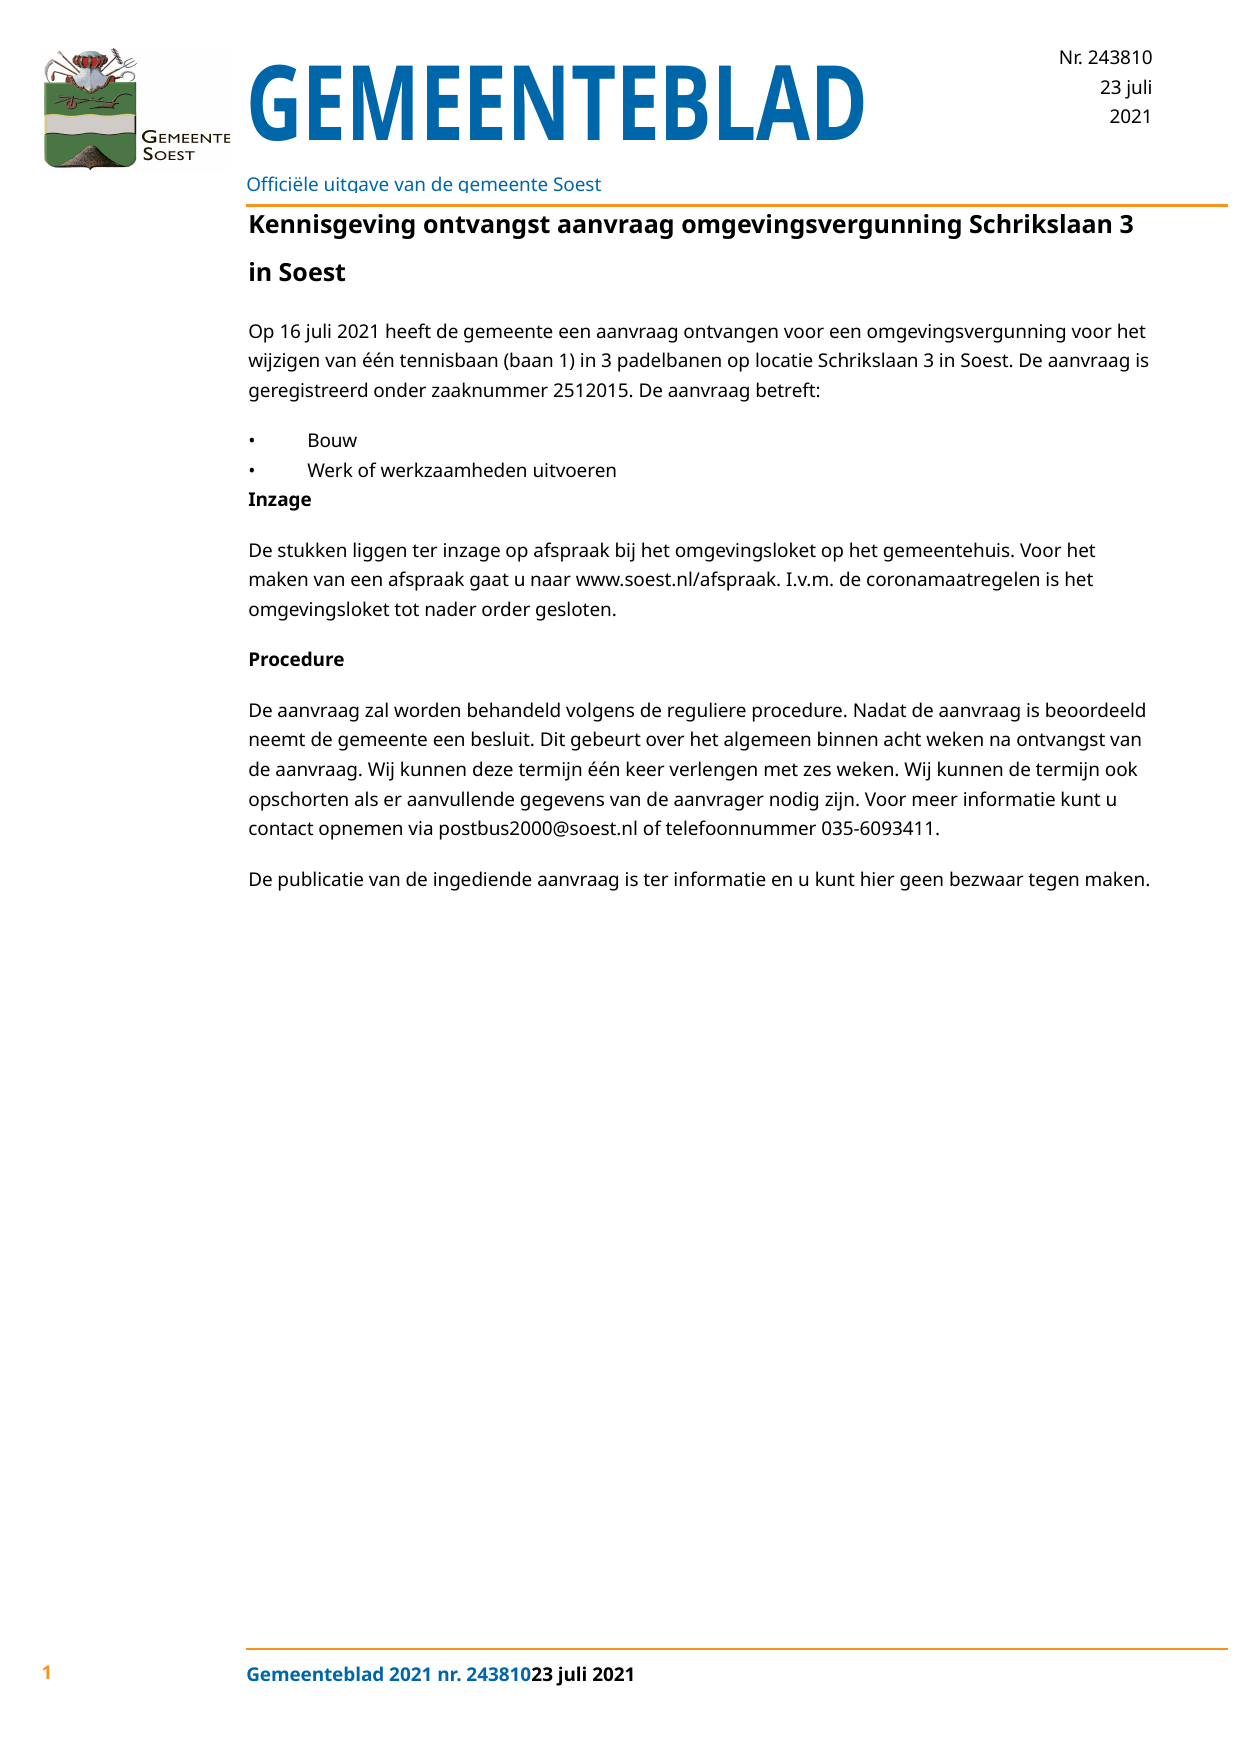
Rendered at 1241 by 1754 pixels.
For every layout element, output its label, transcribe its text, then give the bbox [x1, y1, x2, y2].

text Kennisgeving ontvangst aanvraag omgevingsvergunning Schrikslaan 3 in Soest [248, 207, 1152, 288]
text De stukken liggen ter inzage op afspraak bij het omgevingsloket op het gemeentehuis. Voor het maken van een afspraak gaat u naar www.soest.nl/afspraak. I.v.m. de coronamaatregelen is het omgevingsloket tot nader order gesloten. [248, 537, 1152, 622]
text Inzage [248, 487, 1152, 512]
text De publicatie van de ingediende aanvraag is ter informatie en u kunt hier geen bezwaar tegen maken. [248, 866, 1152, 892]
picture [41, 47, 231, 172]
text De aanvraag zal worden behandeld volgens de reguliere procedure. Nadat de aanvraag is beoordeeld neemt de gemeente een besluit. Dit gebeurt over het algemeen binnen acht weken na ontvangst van de aanvraag. Wij kunnen deze termijn één keer verlengen met zes weken. Wij kunnen de termijn ook opschorten als er aanvullende gegevens van de aanvrager nodig zijn. Voor meer informatie kunt u contact opnemen via postbus2000@soest.nl of telefoonnummer 035-6093411. [248, 697, 1152, 841]
text Procedure [248, 647, 1152, 672]
text Op 16 juli 2021 heeft de gemeente een aanvraag ontvangen voor een omgevingsvergunning voor het wijzigen van één tennisbaan (baan 1) in 3 padelbanen op locatie Schrikslaan 3 in Soest. De aanvraag is geregistreerd onder zaaknummer 2512015. De aanvraag betreft: [248, 318, 1152, 403]
list Werk of werkzaamheden uitvoeren [248, 457, 1152, 483]
list Bouw [248, 427, 1152, 453]
